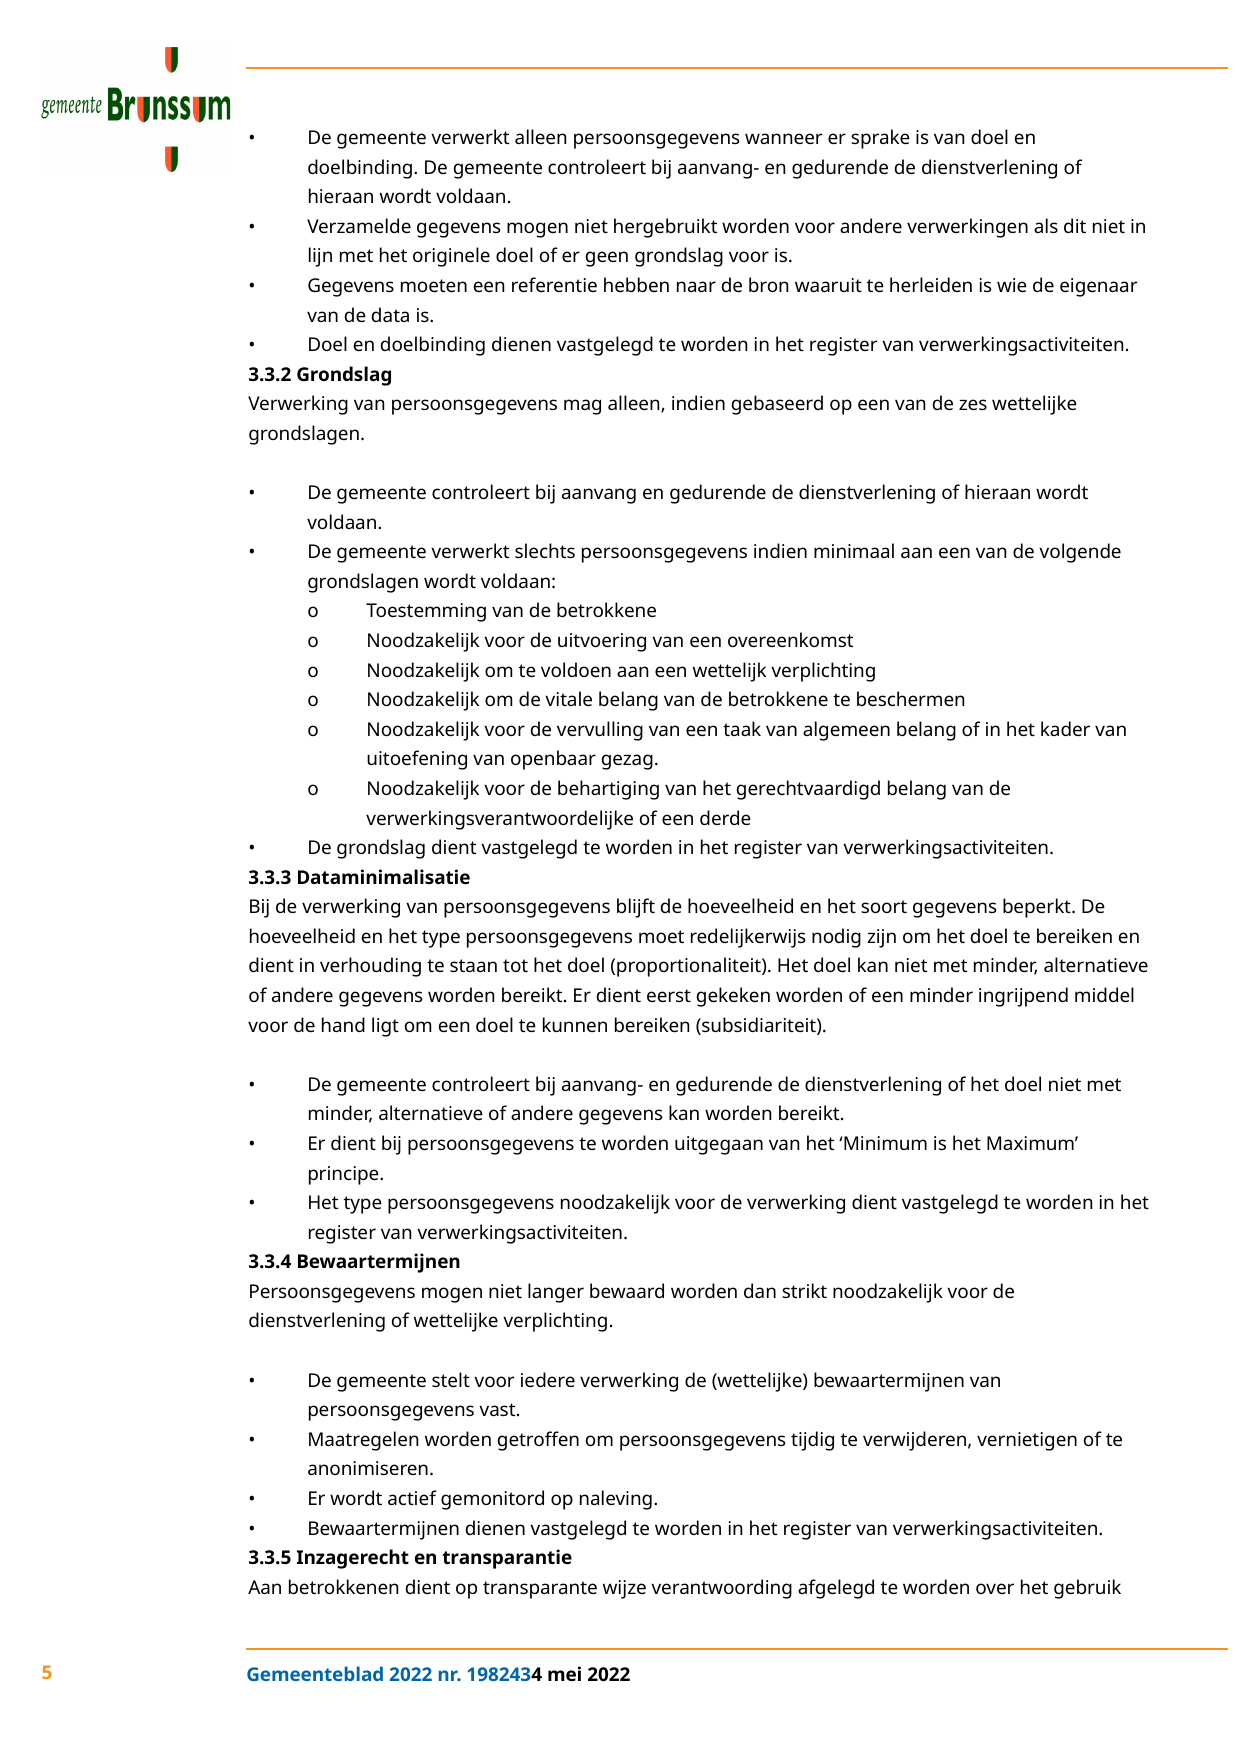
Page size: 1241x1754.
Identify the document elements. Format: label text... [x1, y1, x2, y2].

text 3.3.2 Grondslag [248, 361, 1152, 387]
list Bewaartermijnen dienen vastgelegd te worden in het register van verwerkingsactiviteiten. [248, 1515, 1152, 1541]
text Aan betrokkenen dient op transparante wijze verantwoording afgelegd te worden over het gebruik [248, 1574, 1152, 1600]
list De gemeente verwerkt alleen persoonsgegevens wanneer er sprake is van doel en doelbinding. De gemeente controleert bij aanvang- en gedurende de dienstverlening of hieraan wordt voldaan. [248, 124, 1152, 209]
list Gegevens moeten een referentie hebben naar de bron waaruit te herleiden is wie de eigenaar van de data is. [248, 272, 1152, 328]
list Noodzakelijk voor de vervulling van een taak van algemeen belang of in het kader van uitoefening van openbaar gezag. [307, 716, 1152, 771]
text 3.3.3 Dataminimalisatie [248, 864, 1152, 890]
list De gemeente verwerkt slechts persoonsgegevens indien minimaal aan een van de volgende grondslagen wordt voldaan: [248, 538, 1152, 594]
list Er dient bij persoonsgegevens te worden uitgegaan van het ‘Minimum is het Maximum’ principe. [248, 1130, 1152, 1186]
list Noodzakelijk om te voldoen aan een wettelijk verplichting [307, 657, 1152, 683]
list De gemeente controleert bij aanvang- en gedurende de dienstverlening of het doel niet met minder, alternatieve of andere gegevens kan worden bereikt. [248, 1071, 1152, 1126]
list Noodzakelijk om de vitale belang van de betrokkene te beschermen [307, 686, 1152, 712]
list Het type persoonsgegevens noodzakelijk voor de verwerking dient vastgelegd te worden in het register van verwerkingsactiviteiten. [248, 1189, 1152, 1245]
text Persoonsgegevens mogen niet langer bewaard worden dan strikt noodzakelijk voor de dienstverlening of wettelijke verplichting. [248, 1278, 1152, 1333]
list Toestemming van de betrokkene [307, 598, 1152, 623]
text 3.3.4 Bewaartermijnen [248, 1248, 1152, 1274]
list Noodzakelijk voor de behartiging van het gerechtvaardigd belang van de verwerkingsverantwoordelijke of een derde [307, 775, 1152, 831]
picture [41, 47, 231, 172]
text Bij de verwerking van persoonsgegevens blijft de hoeveelheid en het soort gegevens beperkt. De hoeveelheid en het type persoonsgegevens moet redelijkerwijs nodig zijn om het doel te bereiken en dient in verhouding te staan tot het doel (proportionaliteit). Het doel kan niet met minder, alternatieve of andere gegevens worden bereikt. Er dient eerst gekeken worden of een minder ingrijpend middel voor de hand ligt om een doel te kunnen bereiken (subsidiariteit). [248, 893, 1152, 1038]
list De gemeente stelt voor iedere verwerking de (wettelijke) bewaartermijnen van persoonsgegevens vast. [248, 1367, 1152, 1422]
text 3.3.5 Inzagerecht en transparantie [248, 1544, 1152, 1570]
list Er wordt actief gemonitord op naleving. [248, 1485, 1152, 1511]
list De grondslag dient vastgelegd te worden in het register van verwerkingsactiviteiten. [248, 834, 1152, 860]
list Doel en doelbinding dienen vastgelegd te worden in het register van verwerkingsactiviteiten. [248, 331, 1152, 357]
text Verwerking van persoonsgegevens mag alleen, indien gebaseerd op een van de zes wettelijke grondslagen. [248, 391, 1152, 446]
list Verzamelde gegevens mogen niet hergebruikt worden voor andere verwerkingen als dit niet in lijn met het originele doel of er geen grondslag voor is. [248, 213, 1152, 268]
list De gemeente controleert bij aanvang en gedurende de dienstverlening of hieraan wordt voldaan. [248, 479, 1152, 535]
list Noodzakelijk voor de uitvoering van een overeenkomst [307, 627, 1152, 653]
list Maatregelen worden getroffen om persoonsgegevens tijdig te verwijderen, vernietigen of te anonimiseren. [248, 1426, 1152, 1481]
